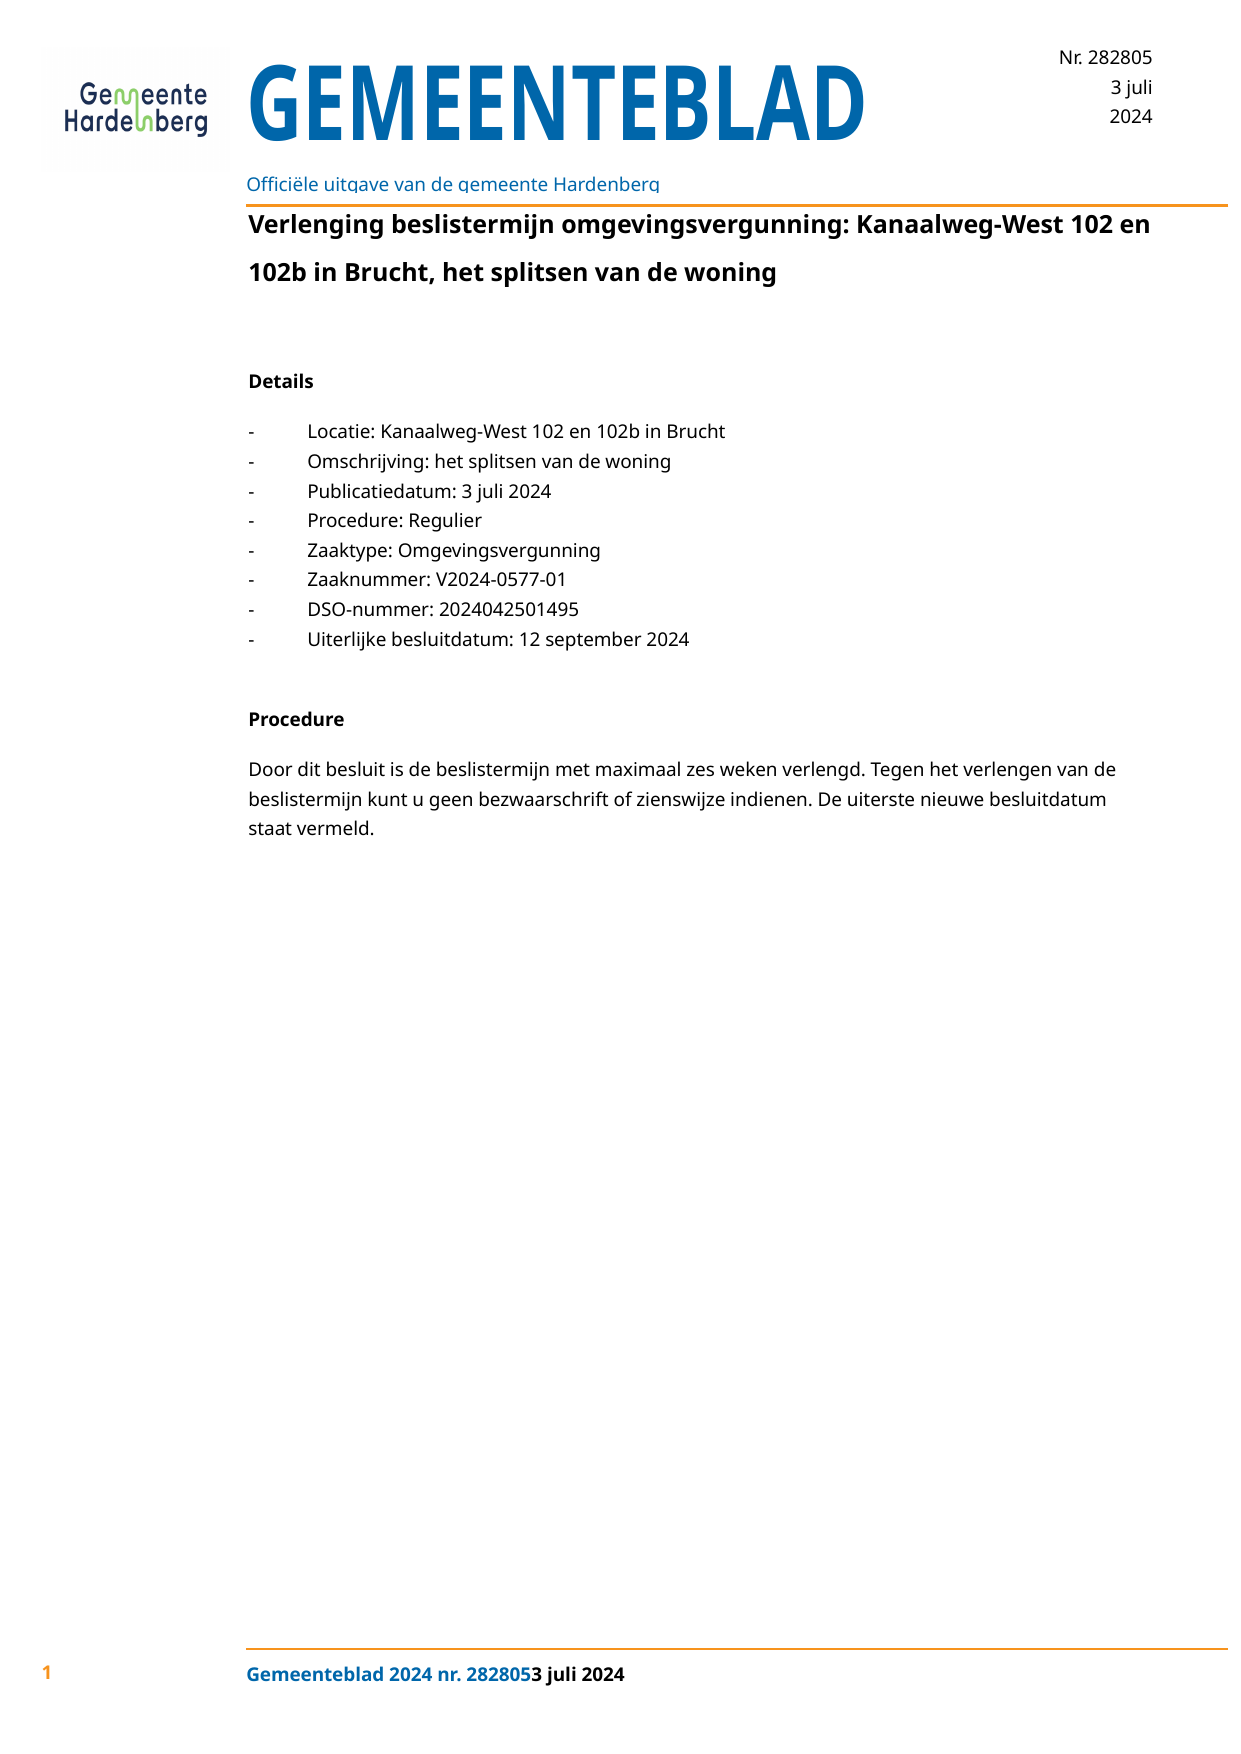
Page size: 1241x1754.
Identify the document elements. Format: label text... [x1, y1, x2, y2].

list Omschrijving: het splitsen van de woning [248, 448, 1152, 474]
text Procedure [248, 706, 1152, 732]
text Verlenging beslistermijn omgevingsvergunning: Kanaalweg-West 102 en 102b in Brucht, het splitsen van de woning [248, 207, 1152, 288]
list Procedure: Regulier [248, 507, 1152, 533]
list Publicatiedatum: 3 juli 2024 [248, 478, 1152, 504]
list Locatie: Kanaalweg-West 102 en 102b in Brucht [248, 419, 1152, 444]
text Door dit besluit is de beslistermijn met maximaal zes weken verlengd. Tegen het verlengen van de beslistermijn kunt u geen bezwaarschrift of zienswijze indienen. De uiterste nieuwe besluitdatum staat vermeld. [248, 756, 1152, 841]
text Details [248, 368, 1152, 394]
list Zaaknummer: V2024-0577-01 [248, 567, 1152, 592]
list DSO-nummer: 2024042501495 [248, 596, 1152, 622]
picture [41, 47, 231, 172]
list Uiterlijke besluitdatum: 12 september 2024 [248, 626, 1152, 652]
list Zaaktype: Omgevingsvergunning [248, 537, 1152, 563]
